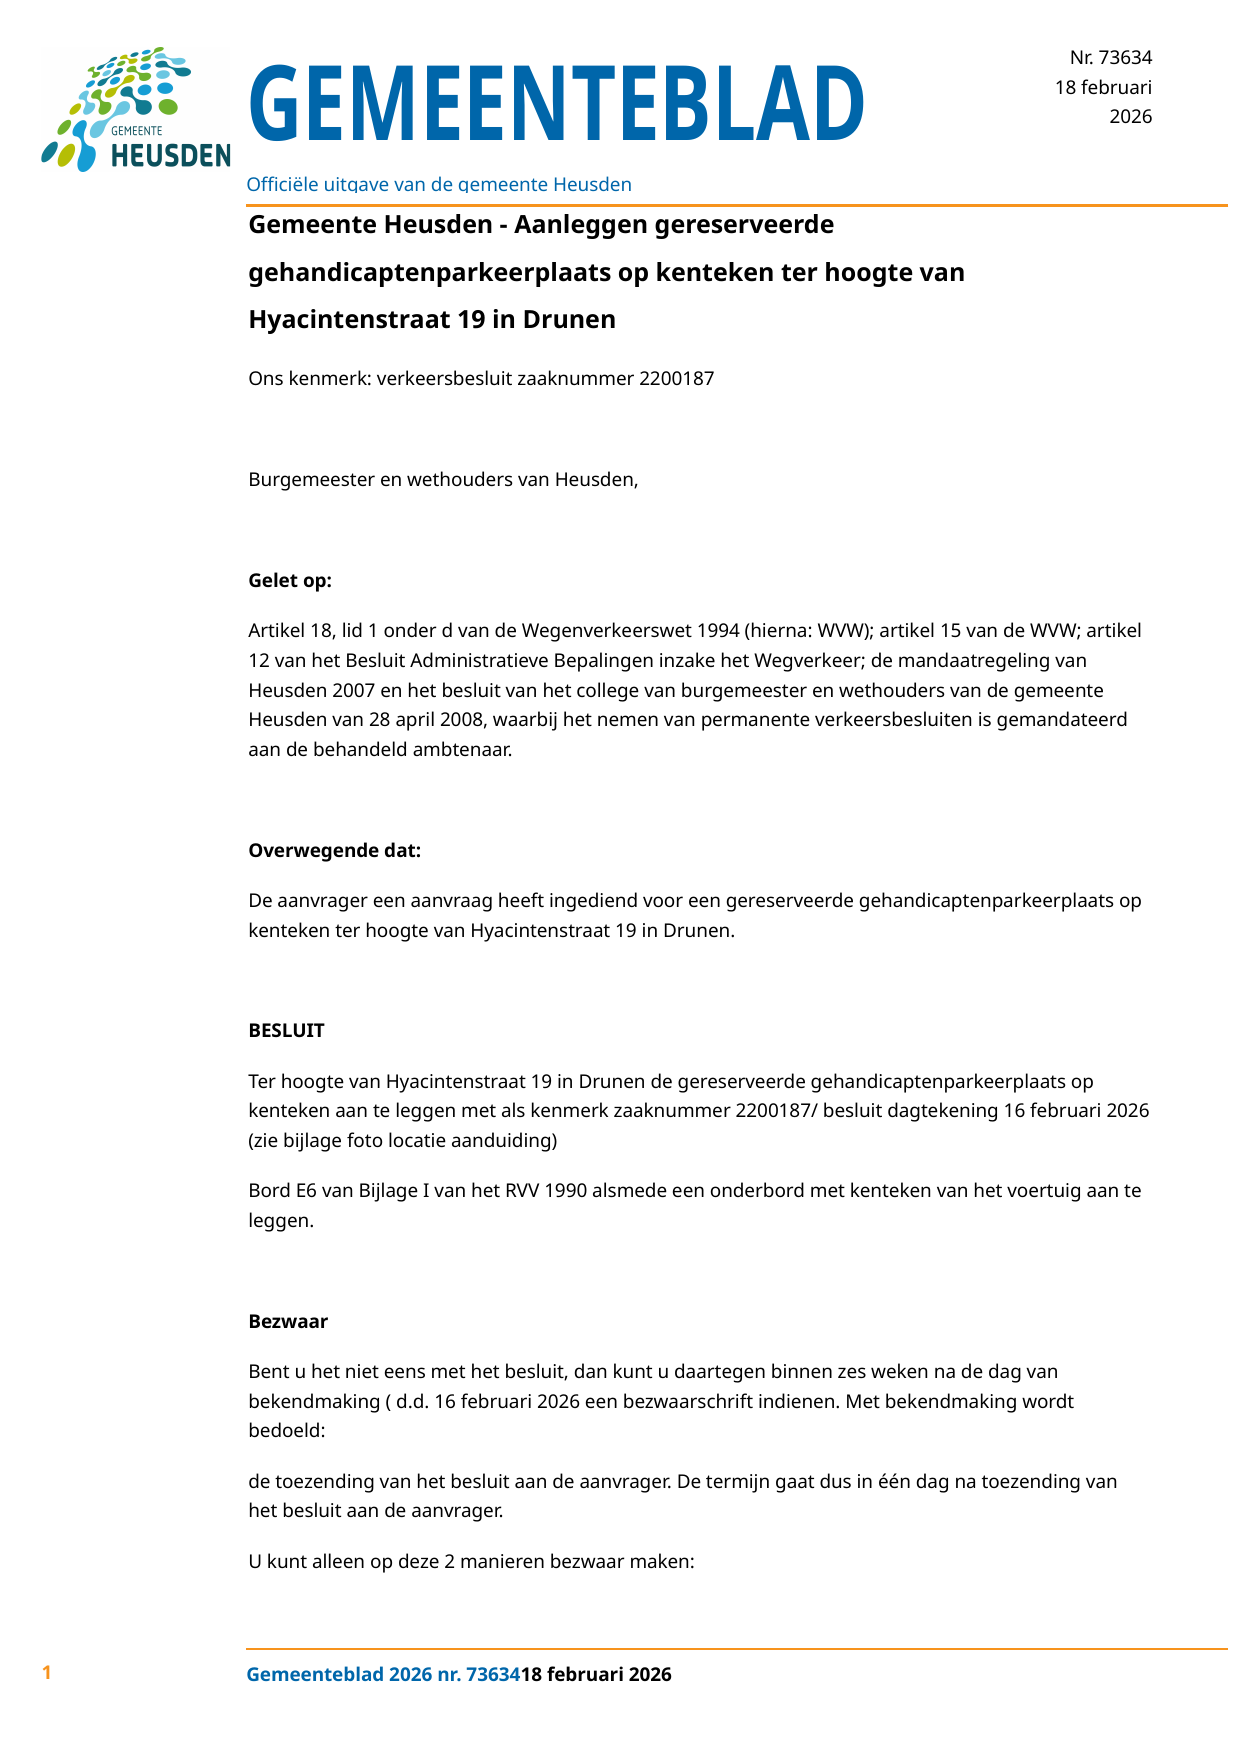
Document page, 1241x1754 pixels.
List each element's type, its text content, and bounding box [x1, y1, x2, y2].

text Gelet op: [248, 567, 1152, 593]
text Burgemeester en wethouders van Heusden, [248, 466, 1152, 492]
text Artikel 18, lid 1 onder d van de Wegenverkeerswet 1994 (hierna: WVW); artikel 15 van de WVW; artikel 12 van het Besluit Administratieve Bepalingen inzake het Wegverkeer; de mandaatregeling van Heusden 2007 en het besluit van het college van burgemeester en wethouders van de gemeente Heusden van 28 april 2008, waarbij het nemen van permanente verkeersbesluiten is gemandateerd aan de behandeld ambtenaar. [248, 618, 1152, 762]
text de toezending van het besluit aan de aanvrager. De termijn gaat dus in één dag na toezending van het besluit aan de aanvrager. [248, 1468, 1152, 1523]
text Bezwaar [248, 1308, 1152, 1334]
text Bord E6 van Bijlage I van het RVV 1990 alsmede een onderbord met kenteken van het voertuig aan te leggen. [248, 1178, 1152, 1233]
text Overwegende dat: [248, 837, 1152, 862]
text De aanvrager een aanvraag heeft ingediend voor een gereserveerde gehandicaptenparkeerplaats op kenteken ter hoogte van Hyacintenstraat 19 in Drunen. [248, 887, 1152, 942]
text Gemeente Heusden - Aanleggen gereserveerde gehandicaptenparkeerplaats op kenteken ter hoogte van Hyacintenstraat 19 in Drunen [248, 207, 1152, 336]
text Bent u het niet eens met het besluit, dan kunt u daartegen binnen zes weken na de dag van bekendmaking ( d.d. 16 februari 2026 een bezwaarschrift indienen. Met bekendmaking wordt bedoeld: [248, 1358, 1152, 1443]
text U kunt alleen op deze 2 manieren bezwaar maken: [248, 1548, 1152, 1574]
text Ons kenmerk: verkeersbesluit zaaknummer 2200187 [248, 366, 1152, 391]
picture [41, 47, 231, 172]
text BESLUIT [248, 1018, 1152, 1043]
text Ter hoogte van Hyacintenstraat 19 in Drunen de gereserveerde gehandicaptenparkeerplaats op kenteken aan te leggen met als kenmerk zaaknummer 2200187/ besluit dagtekening 16 februari 2026 (zie bijlage foto locatie aanduiding) [248, 1068, 1152, 1153]
